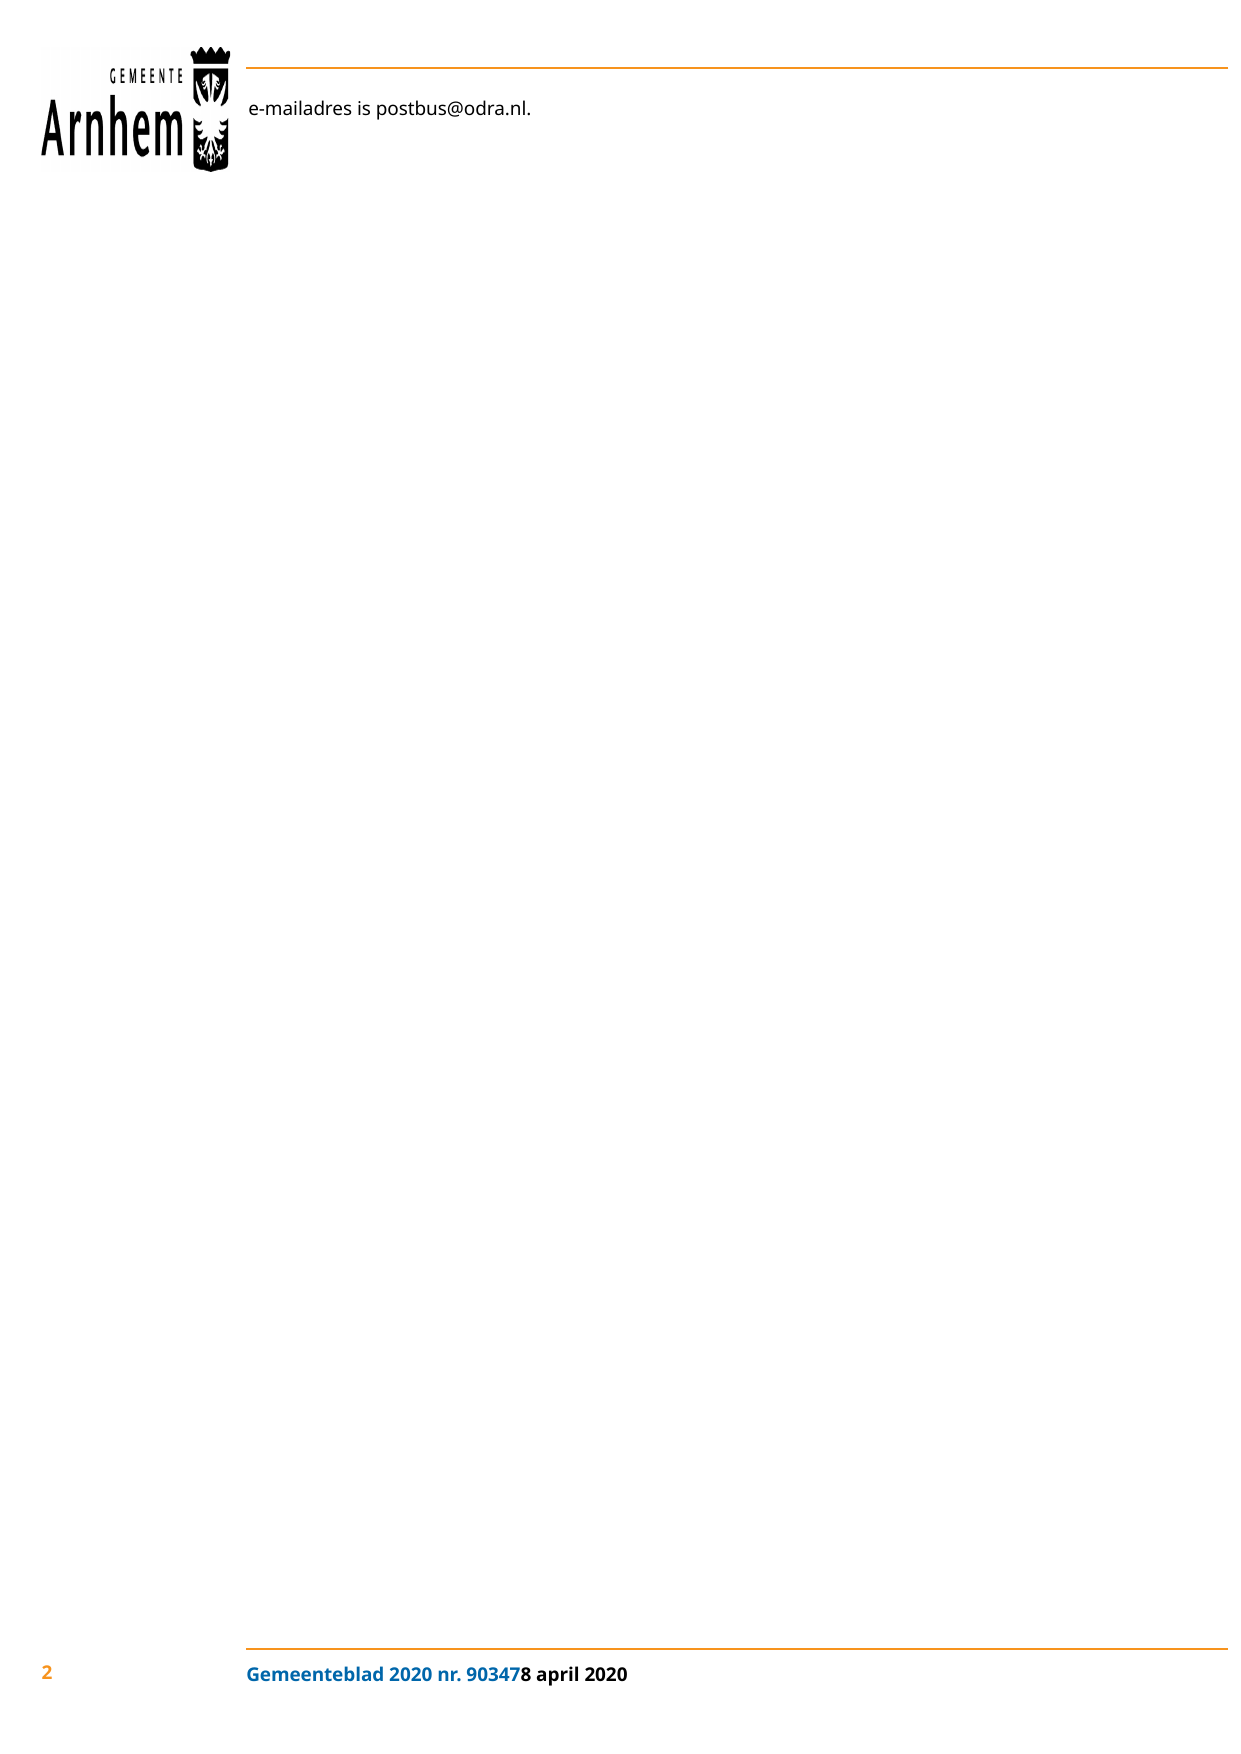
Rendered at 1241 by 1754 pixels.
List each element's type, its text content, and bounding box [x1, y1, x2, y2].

text e-mailadres is postbus@odra.nl. [248, 95, 1152, 121]
picture [41, 47, 231, 172]
